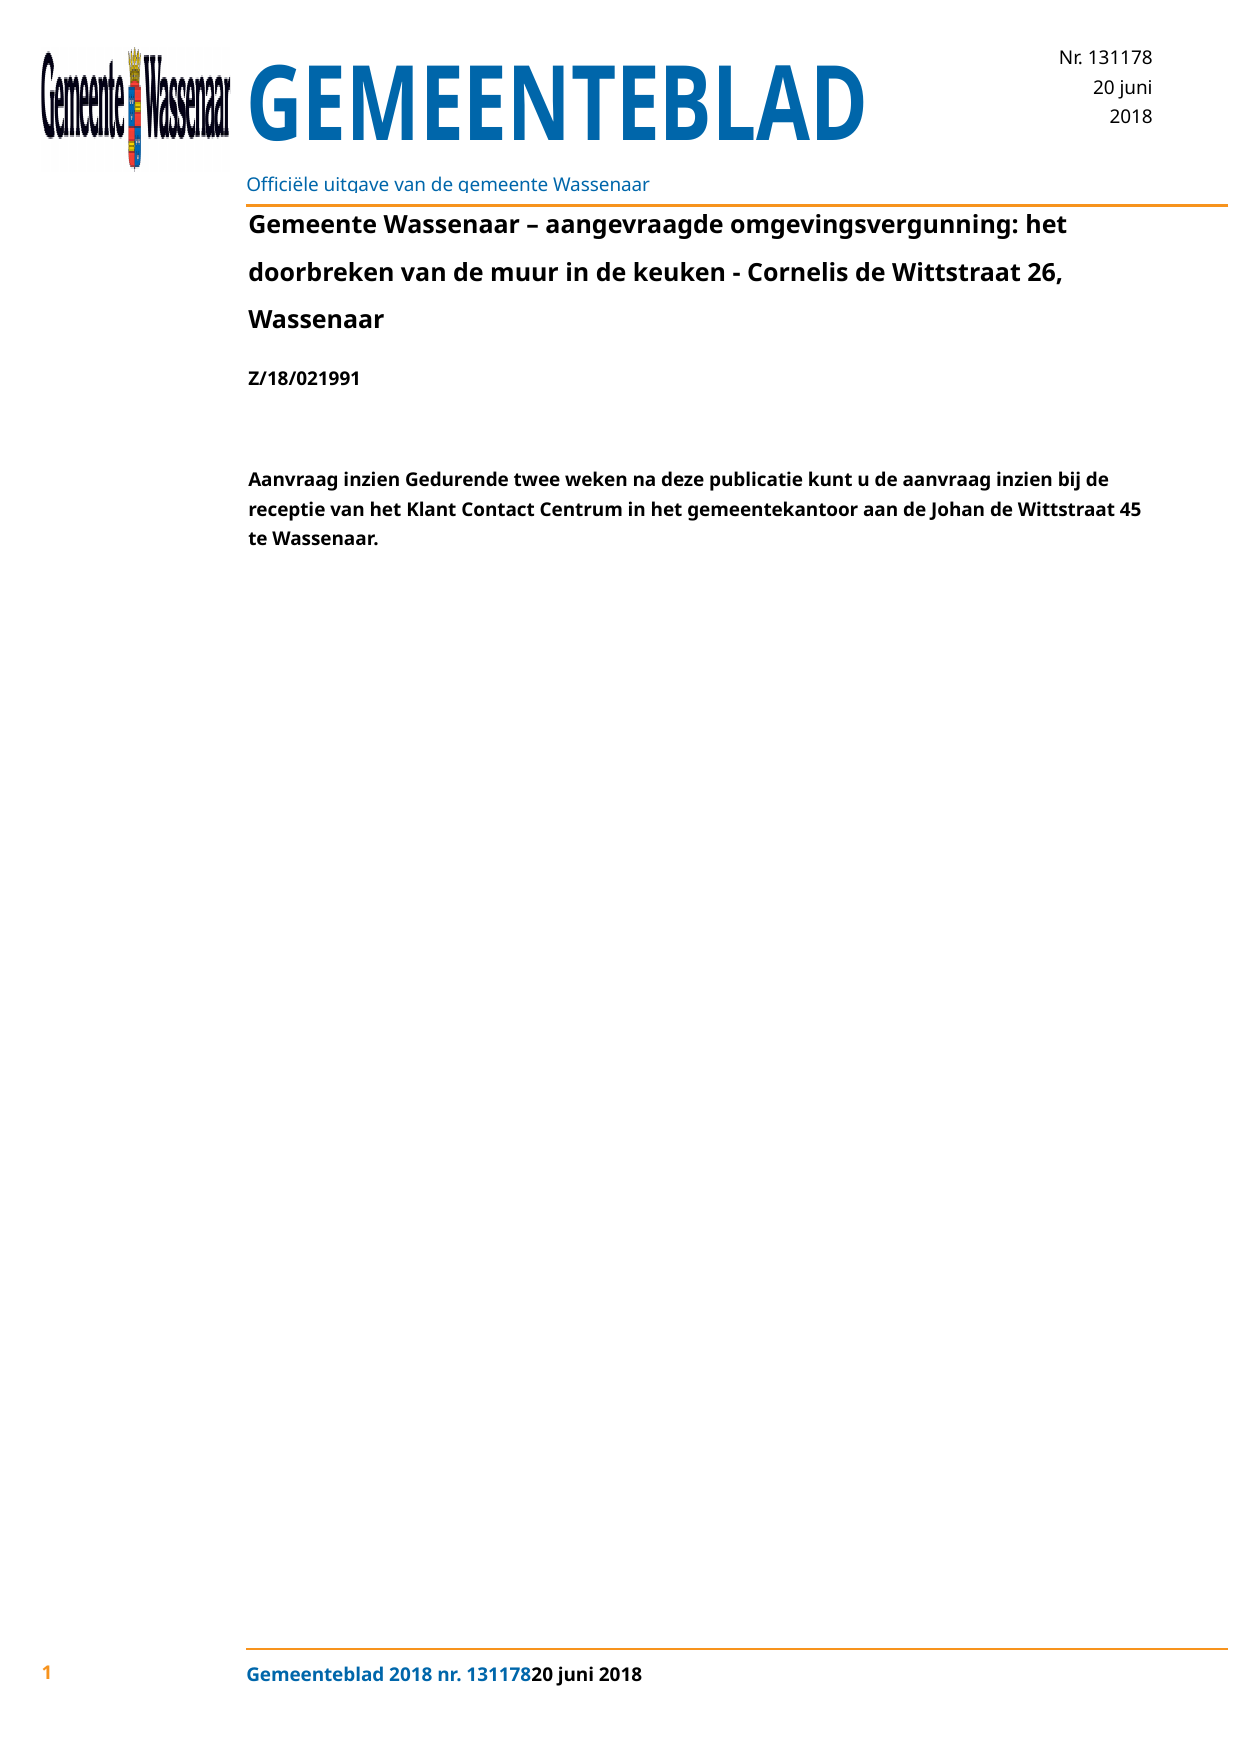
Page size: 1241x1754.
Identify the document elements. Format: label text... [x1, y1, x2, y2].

text Z/18/021991 [248, 366, 1152, 391]
text Gemeente Wassenaar – aangevraagde omgevingsvergunning: het doorbreken van de muur in de keuken - Cornelis de Wittstraat 26, Wassenaar [248, 207, 1152, 336]
picture [41, 47, 231, 172]
text Aanvraag inzien Gedurende twee weken na deze publicatie kunt u de aanvraag inzien bij de receptie van het Klant Contact Centrum in het gemeentekantoor aan de Johan de Wittstraat 45 te Wassenaar. [248, 466, 1152, 551]
